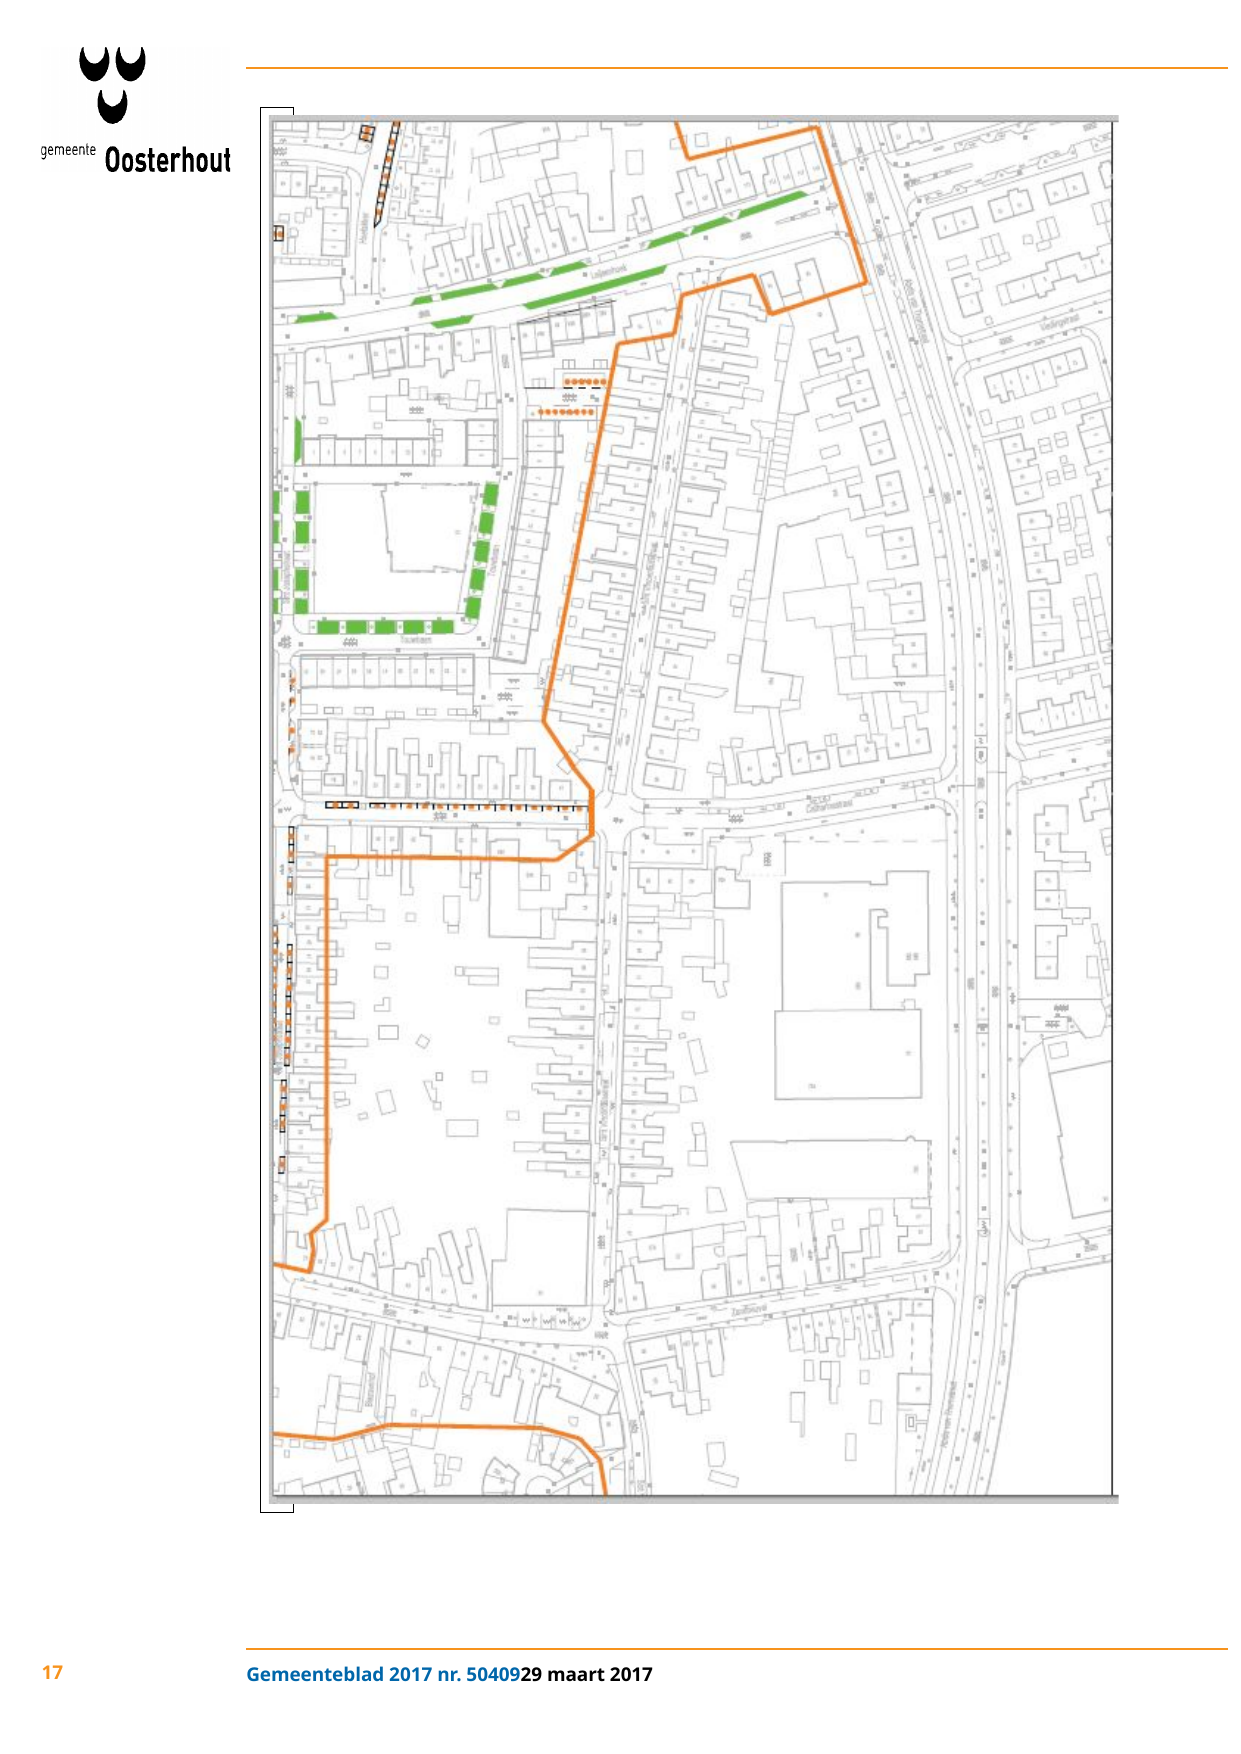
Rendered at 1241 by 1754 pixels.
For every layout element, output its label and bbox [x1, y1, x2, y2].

picture [41, 47, 231, 172]
picture [268, 115, 1119, 1504]
